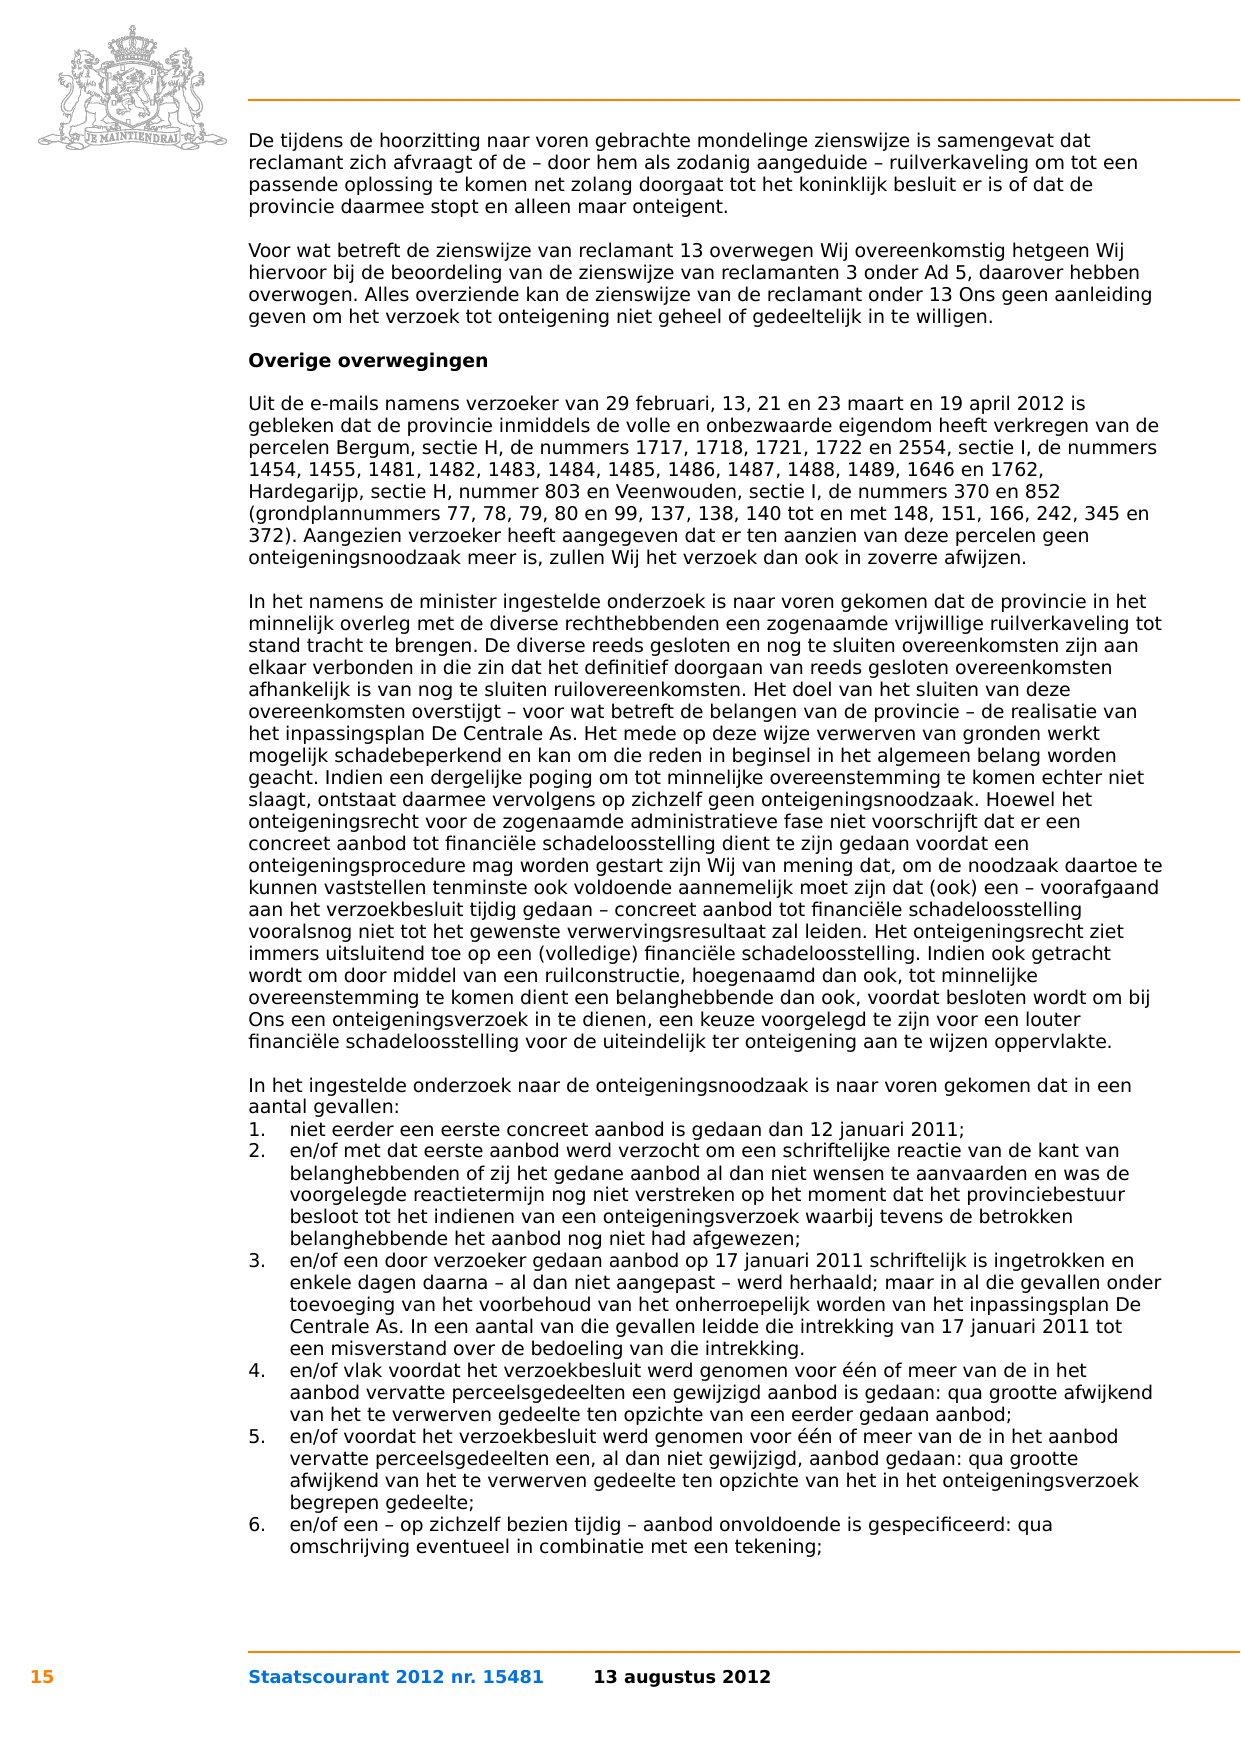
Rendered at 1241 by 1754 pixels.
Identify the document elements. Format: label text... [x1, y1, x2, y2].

text Voor wat betreft de zienswijze van reclamant 13 overwegen Wij overeenkomstig hetgeen Wij hiervoor bij de beoordeling van de zienswijze van reclamanten 3 onder Ad 5, daarover hebben overwogen. Alles overziende kan de zienswijze van de reclamant onder 13 Ons geen aanleiding geven om het verzoek tot onteigening niet geheel of gedeeltelijk in te willigen. [248, 240, 1163, 328]
text Uit de e-mails namens verzoeker van 29 februari, 13, 21 en 23 maart en 19 april 2012 is gebleken dat de provincie inmiddels de volle en onbezwaarde eigendom heeft verkregen van de percelen Bergum, sectie H, de nummers 1717, 1718, 1721, 1722 en 2554, sectie I, de nummers 1454, 1455, 1481, 1482, 1483, 1484, 1485, 1486, 1487, 1488, 1489, 1646 en 1762, Hardegarijp, sectie H, nummer 803 en Veenwouden, sectie I, de nummers 370 en 852 (grondplannummers 77, 78, 79, 80 en 99, 137, 138, 140 tot en met 148, 151, 166, 242, 345 en 372). Aangezien verzoeker heeft aangegeven dat er ten aanzien van deze percelen geen onteigeningsnoodzaak meer is, zullen Wij het verzoek dan ook in zoverre afwijzen. [248, 393, 1163, 569]
text 2. en/of met dat eerste aanbod werd verzocht om een schriftelijke reactie van de kant van belanghebbenden of zij het gedane aanbod al dan niet wensen te aanvaarden en was de voorgelegde reactietermijn nog niet verstreken op het moment dat het provinciebestuur besloot tot het indienen van een onteigeningsverzoek waarbij tevens de betrokken belanghebbende het aanbod nog niet had afgewezen; [248, 1140, 1163, 1250]
subtitle Overige overwegingen [248, 349, 1163, 371]
text 3. en/of een door verzoeker gedaan aanbod op 17 januari 2011 schriftelijk is ingetrokken en enkele dagen daarna – al dan niet aangepast – werd herhaald; maar in al die gevallen onder toevoeging van het voorbehoud van het onherroepelijk worden van het inpassingsplan De Centrale As. In een aantal van die gevallen leidde die intrekking van 17 januari 2011 tot een misverstand over de bedoeling van die intrekking. [248, 1250, 1163, 1360]
text 1. niet eerder een eerste concreet aanbod is gedaan dan 12 januari 2011; [248, 1118, 1163, 1140]
text De tijdens de hoorzitting naar voren gebrachte mondelinge zienswijze is samengevat dat reclamant zich afvraagt of de – door hem als zodanig aangeduide – ruilverkaveling om tot een passende oplossing te komen net zolang doorgaat tot het koninklijk besluit er is of dat de provincie daarmee stopt en alleen maar onteigent. [248, 130, 1163, 218]
text 6. en/of een – op zichzelf bezien tijdig – aanbod onvoldoende is gespecificeerd: qua omschrijving eventueel in combinatie met een tekening; [248, 1514, 1163, 1558]
text 5. en/of voordat het verzoekbesluit werd genomen voor één of meer van de in het aanbod vervatte perceelsgedeelten een, al dan niet gewijzigd, aanbod gedaan: qua grootte afwijkend van het te verwerven gedeelte ten opzichte van het in het onteigeningsverzoek begrepen gedeelte; [248, 1426, 1163, 1514]
text In het namens de minister ingestelde onderzoek is naar voren gekomen dat de provincie in het minnelijk overleg met de diverse rechthebbenden een zogenaamde vrijwillige ruilverkaveling tot stand tracht te brengen. De diverse reeds gesloten en nog te sluiten overeenkomsten zijn aan elkaar verbonden in die zin dat het definitief doorgaan van reeds gesloten overeenkomsten afhankelijk is van nog te sluiten ruilovereenkomsten. Het doel van het sluiten van deze overeenkomsten overstijgt – voor wat betreft de belangen van de provincie – de realisatie van het inpassingsplan De Centrale As. Het mede op deze wijze verwerven van gronden werkt mogelijk schadebeperkend en kan om die reden in beginsel in het algemeen belang worden geacht. Indien een dergelijke poging om tot minnelijke overeenstemming te komen echter niet slaagt, ontstaat daarmee vervolgens op zichzelf geen onteigeningsnoodzaak. Hoewel het onteigeningsrecht voor de zogenaamde administratieve fase niet voorschrijft dat er een concreet aanbod tot financiële schadeloosstelling dient te zijn gedaan voordat een onteigeningsprocedure mag worden gestart zijn Wij van mening dat, om de noodzaak daartoe te kunnen vaststellen tenminste ook voldoende aannemelijk moet zijn dat (ook) een – voorafgaand aan het verzoekbesluit tijdig gedaan – concreet aanbod tot financiële schadeloosstelling vooralsnog niet tot het gewenste verwervingsresultaat zal leiden. Het onteigeningsrecht ziet immers uitsluitend toe op een (volledige) financiële schadeloosstelling. Indien ook getracht wordt om door middel van een ruilconstructie, hoegenaamd dan ook, tot minnelijke overeenstemming te komen dient een belanghebbende dan ook, voordat besloten wordt om bij Ons een onteigeningsverzoek in te dienen, een keuze voorgelegd te zijn voor een louter financiële schadeloosstelling voor de uiteindelijk ter onteigening aan te wijzen oppervlakte. [248, 591, 1163, 1053]
text 4. en/of vlak voordat het verzoekbesluit werd genomen voor één of meer van de in het aanbod vervatte perceelsgedeelten een gewijzigd aanbod is gedaan: qua grootte afwijkend van het te verwerven gedeelte ten opzichte van een eerder gedaan aanbod; [248, 1360, 1163, 1426]
picture [38, 25, 227, 150]
text In het ingestelde onderzoek naar de onteigeningsnoodzaak is naar voren gekomen dat in een aantal gevallen: [248, 1074, 1163, 1118]
